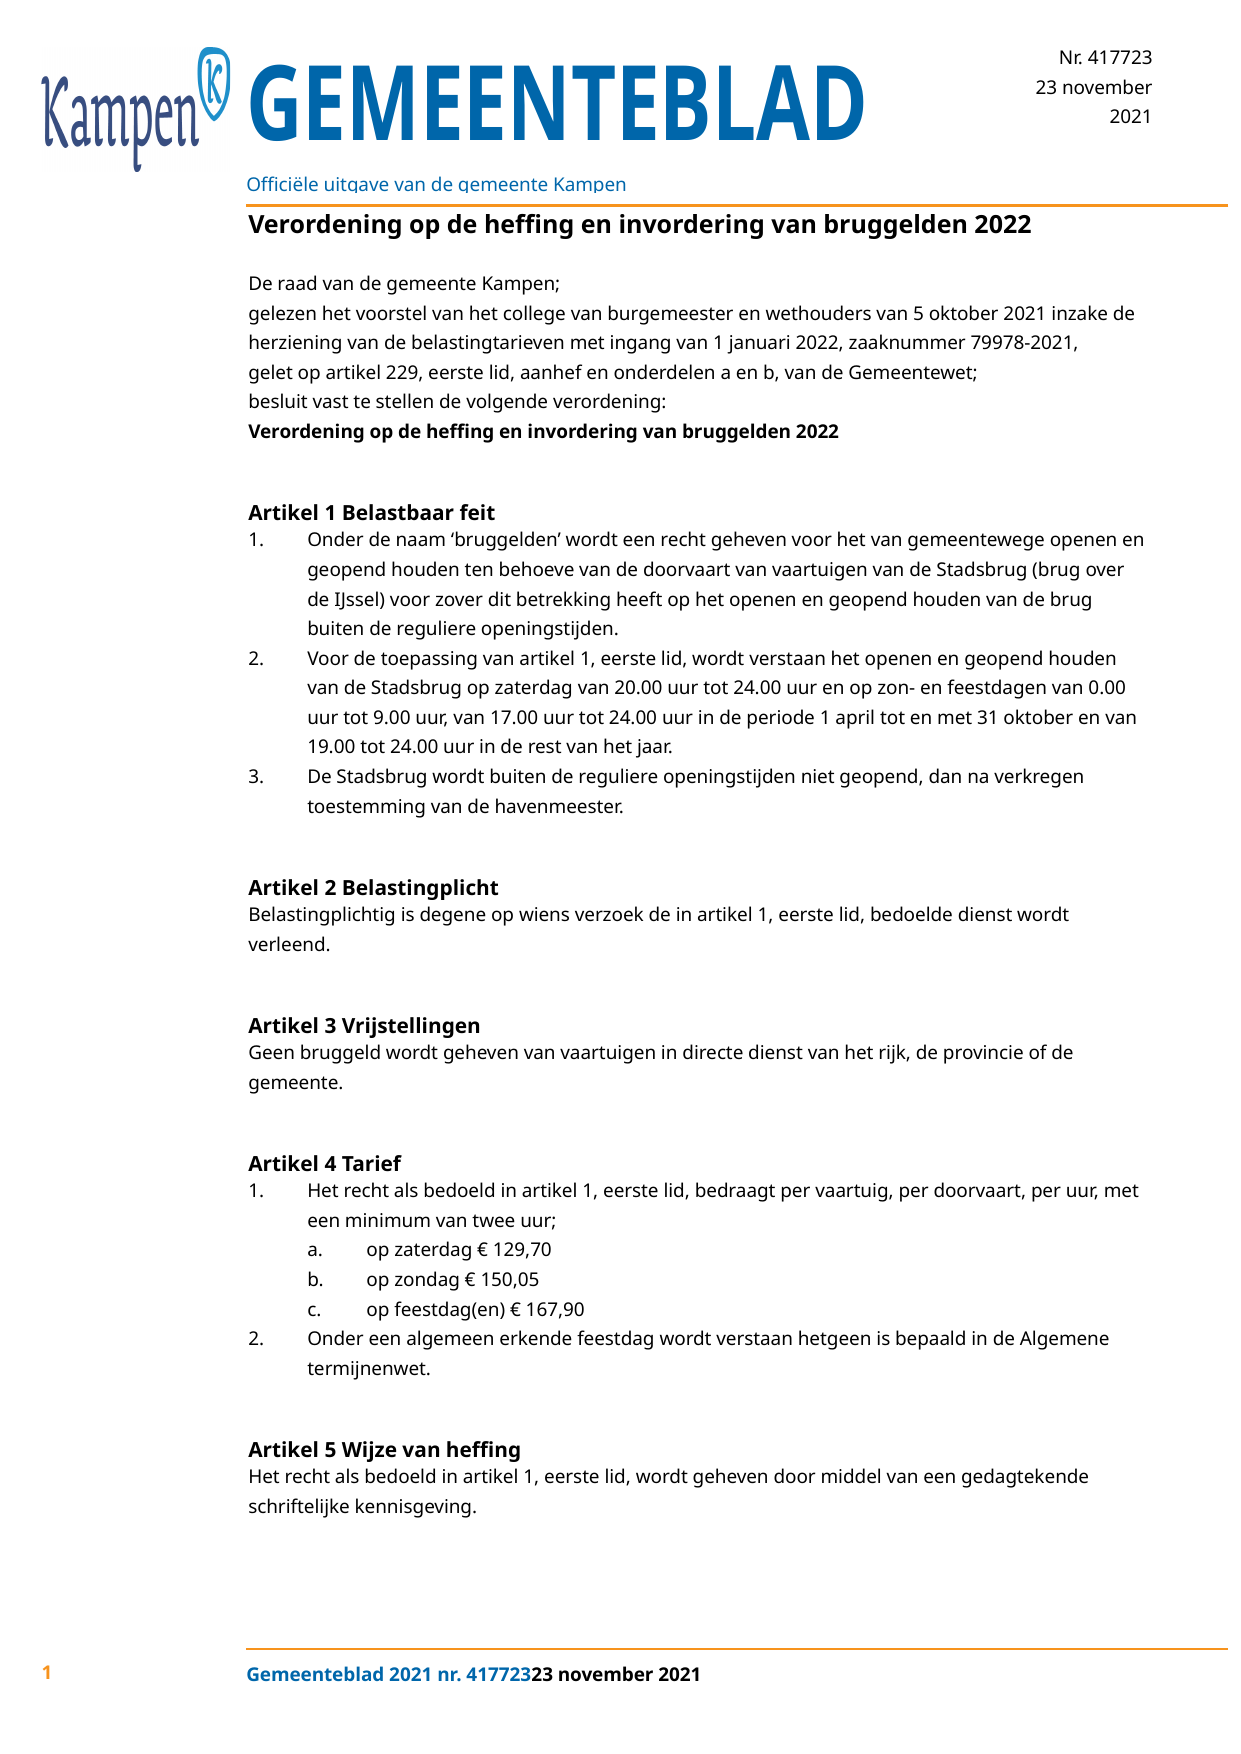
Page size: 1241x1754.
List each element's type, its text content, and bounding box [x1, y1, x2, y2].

list Onder een algemeen erkende feestdag wordt verstaan hetgeen is bepaald in de Algemene termijnenwet. [248, 1325, 1152, 1381]
list op zondag € 150,05 [307, 1266, 1152, 1292]
list op zaterdag € 129,70 [307, 1237, 1152, 1262]
text gelet op artikel 229, eerste lid, aanhef en onderdelen a en b, van de Gemeentewet; [248, 359, 1152, 385]
picture [41, 47, 231, 172]
text Artikel 5 Wijze van heffing [248, 1435, 1152, 1463]
text Geen bruggeld wordt geheven van vaartuigen in directe dienst van het rijk, de provincie of de gemeente. [248, 1039, 1152, 1095]
text De raad van de gemeente Kampen; [248, 270, 1152, 296]
text Verordening op de heffing en invordering van bruggelden 2022 [248, 418, 1152, 444]
list De Stadsbrug wordt buiten de reguliere openingstijden niet geopend, dan na verkregen toestemming van de havenmeester. [248, 763, 1152, 819]
list Voor de toepassing van artikel 1, eerste lid, wordt verstaan het openen en geopend houden van de Stadsbrug op zaterdag van 20.00 uur tot 24.00 uur en op zon- en feestdagen van 0.00 uur tot 9.00 uur, van 17.00 uur tot 24.00 uur in de periode 1 april tot en met 31 oktober en van 19.00 tot 24.00 uur in de rest van het jaar. [248, 645, 1152, 759]
list Onder de naam ‘bruggelden’ wordt een recht geheven voor het van gemeentewege openen en geopend houden ten behoeve van de doorvaart van vaartuigen van de Stadsbrug (brug over de IJssel) voor zover dit betrekking heeft op het openen en geopend houden van de brug buiten de reguliere openingstijden. [248, 527, 1152, 641]
text Artikel 2 Belastingplicht [248, 873, 1152, 901]
list op feestdag(en) € 167,90 [307, 1296, 1152, 1321]
text besluit vast te stellen de volgende verordening: [248, 389, 1152, 414]
text Verordening op de heffing en invordering van bruggelden 2022 [248, 207, 1152, 241]
text gelezen het voorstel van het college van burgemeester en wethouders van 5 oktober 2021 inzake de herziening van de belastingtarieven met ingang van 1 januari 2022, zaaknummer 79978-2021, [248, 300, 1152, 355]
text Het recht als bedoeld in artikel 1, eerste lid, wordt geheven door middel van een gedagtekende schriftelijke kennisgeving. [248, 1463, 1152, 1519]
text Artikel 1 Belastbaar feit [248, 498, 1152, 527]
text Belastingplichtig is degene op wiens verzoek de in artikel 1, eerste lid, bedoelde dienst wordt verleend. [248, 901, 1152, 957]
list Het recht als bedoeld in artikel 1, eerste lid, bedraagt per vaartuig, per doorvaart, per uur, met een minimum van twee uur; [248, 1177, 1152, 1233]
text Artikel 4 Tarief [248, 1149, 1152, 1177]
text Artikel 3 Vrijstellingen [248, 1011, 1152, 1039]
